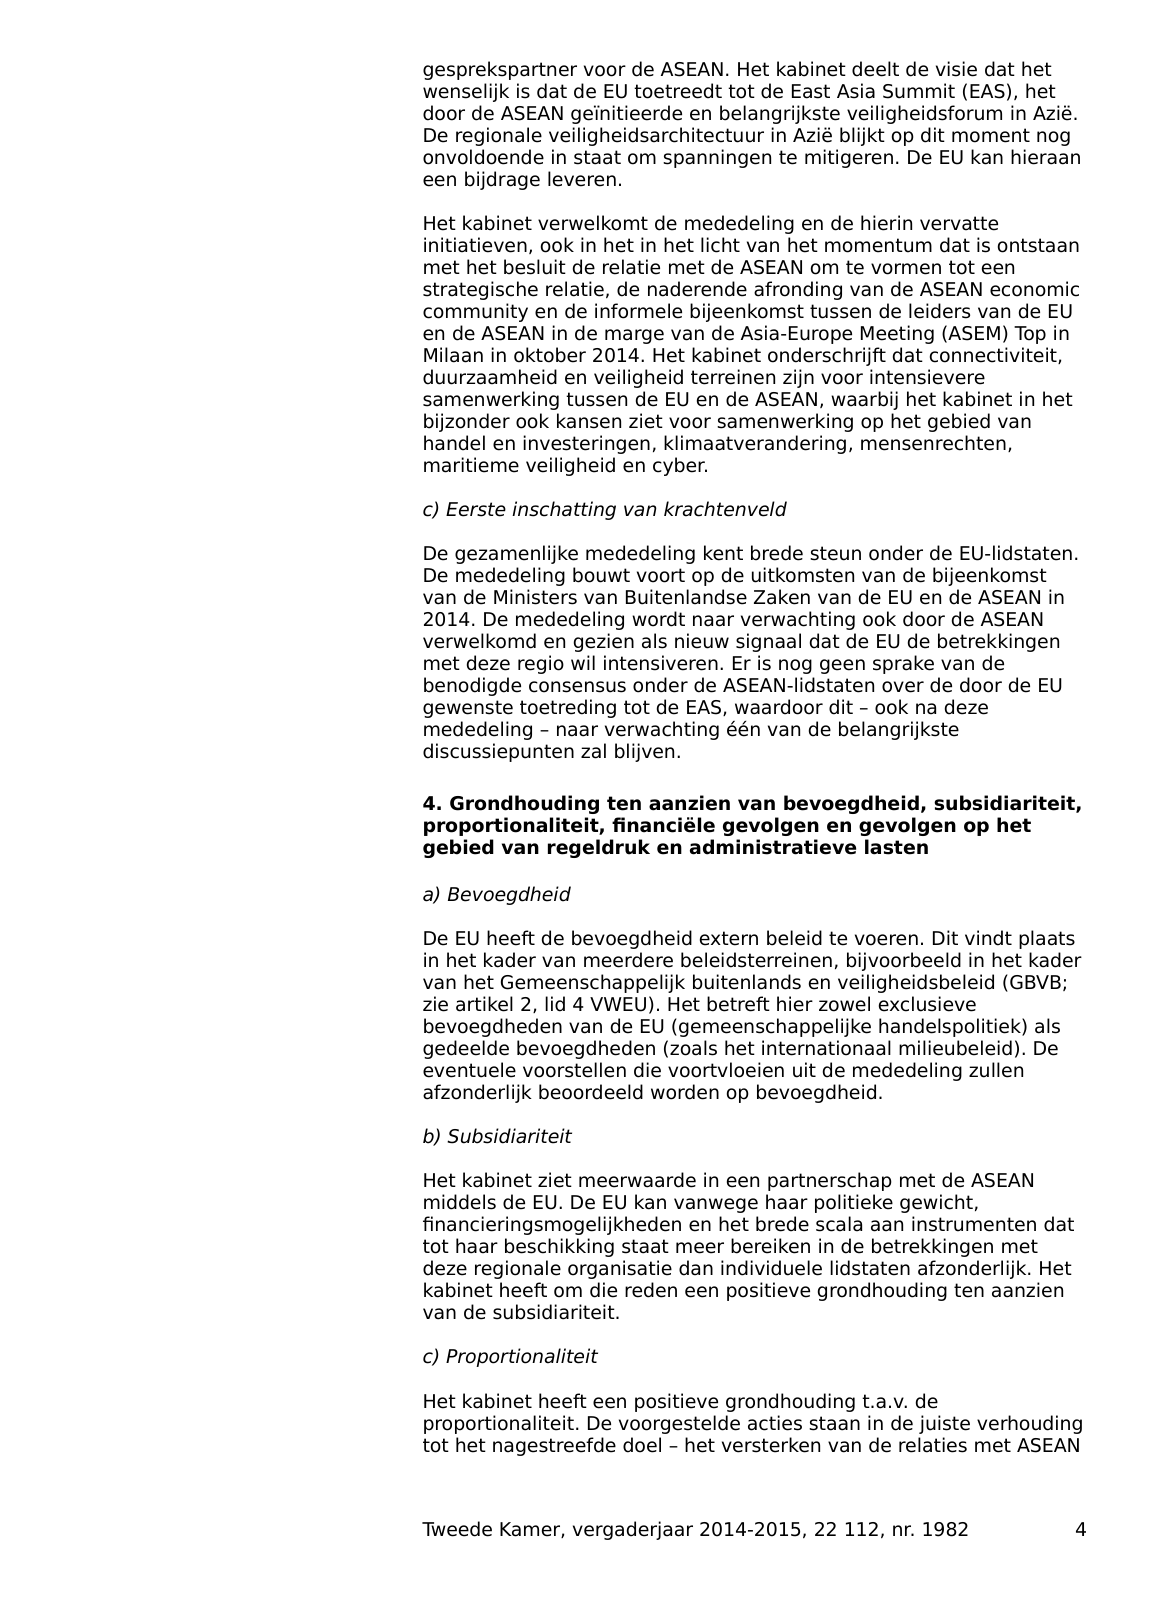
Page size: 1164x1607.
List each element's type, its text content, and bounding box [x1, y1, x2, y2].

subtitle b) Subsidiariteit [422, 1126, 1087, 1148]
subtitle a) Bevoegdheid [422, 884, 1087, 906]
text Het kabinet verwelkomt de mededeling en de hierin vervatte initiatieven, ook in het in het licht van het momentum dat is ontstaan met het besluit de relatie met de ASEAN om te vormen tot een strategische relatie, de naderende afronding van de ASEAN economic community en de informele bijeenkomst tussen de leiders van de EU en de ASEAN in de marge van de Asia-Europe Meeting (ASEM) Top in Milaan in oktober 2014. Het kabinet onderschrijft dat connectiviteit, duurzaamheid en veiligheid terreinen zijn voor intensievere samenwerking tussen de EU en de ASEAN, waarbij het kabinet in het bijzonder ook kansen ziet voor samenwerking op het gebied van handel en investeringen, klimaatverandering, mensenrechten, maritieme veiligheid en cyber. [422, 213, 1087, 477]
text Het kabinet ziet meerwaarde in een partnerschap met de ASEAN middels de EU. De EU kan vanwege haar politieke gewicht, financieringsmogelijkheden en het brede scala aan instrumenten dat tot haar beschikking staat meer bereiken in de betrekkingen met deze regionale organisatie dan individuele lidstaten afzonderlijk. Het kabinet heeft om die reden een positieve grondhouding ten aanzien van de subsidiariteit. [422, 1170, 1087, 1324]
subtitle c) Proportionaliteit [422, 1346, 1087, 1368]
text gesprekspartner voor de ASEAN. Het kabinet deelt de visie dat het wenselijk is dat de EU toetreedt tot de East Asia Summit (EAS), het door de ASEAN geïnitieerde en belangrijkste veiligheidsforum in Azië. De regionale veiligheidsarchitectuur in Azië blijkt op dit moment nog onvoldoende in staat om spanningen te mitigeren. De EU kan hieraan een bijdrage leveren. [422, 59, 1087, 191]
subtitle c) Eerste inschatting van krachtenveld [422, 499, 1087, 521]
subtitle 4. Grondhouding ten aanzien van bevoegdheid, subsidiariteit, proportionaliteit, financiële gevolgen en gevolgen op het gebied van regeldruk en administratieve lasten [422, 793, 1087, 859]
text De EU heeft de bevoegdheid extern beleid te voeren. Dit vindt plaats in het kader van meerdere beleidsterreinen, bijvoorbeeld in het kader van het Gemeenschappelijk buitenlands en veiligheidsbeleid (GBVB; zie artikel 2, lid 4 VWEU). Het betreft hier zowel exclusieve bevoegdheden van de EU (gemeenschappelijke handelspolitiek) als gedeelde bevoegdheden (zoals het internationaal milieubeleid). De eventuele voorstellen die voortvloeien uit de mededeling zullen afzonderlijk beoordeeld worden op bevoegdheid. [422, 928, 1087, 1104]
text De gezamenlijke mededeling kent brede steun onder de EU-lidstaten. De mededeling bouwt voort op de uitkomsten van de bijeenkomst van de Ministers van Buitenlandse Zaken van de EU en de ASEAN in 2014. De mededeling wordt naar verwachting ook door de ASEAN verwelkomd en gezien als nieuw signaal dat de EU de betrekkingen met deze regio wil intensiveren. Er is nog geen sprake van de benodigde consensus onder de ASEAN-lidstaten over de door de EU gewenste toetreding tot de EAS, waardoor dit – ook na deze mededeling – naar verwachting één van de belangrijkste discussiepunten zal blijven. [422, 543, 1087, 763]
text Het kabinet heeft een positieve grondhouding t.a.v. de proportionaliteit. De voorgestelde acties staan in de juiste verhouding tot het nagestreefde doel – het versterken van de relaties met ASEAN [422, 1391, 1087, 1456]
